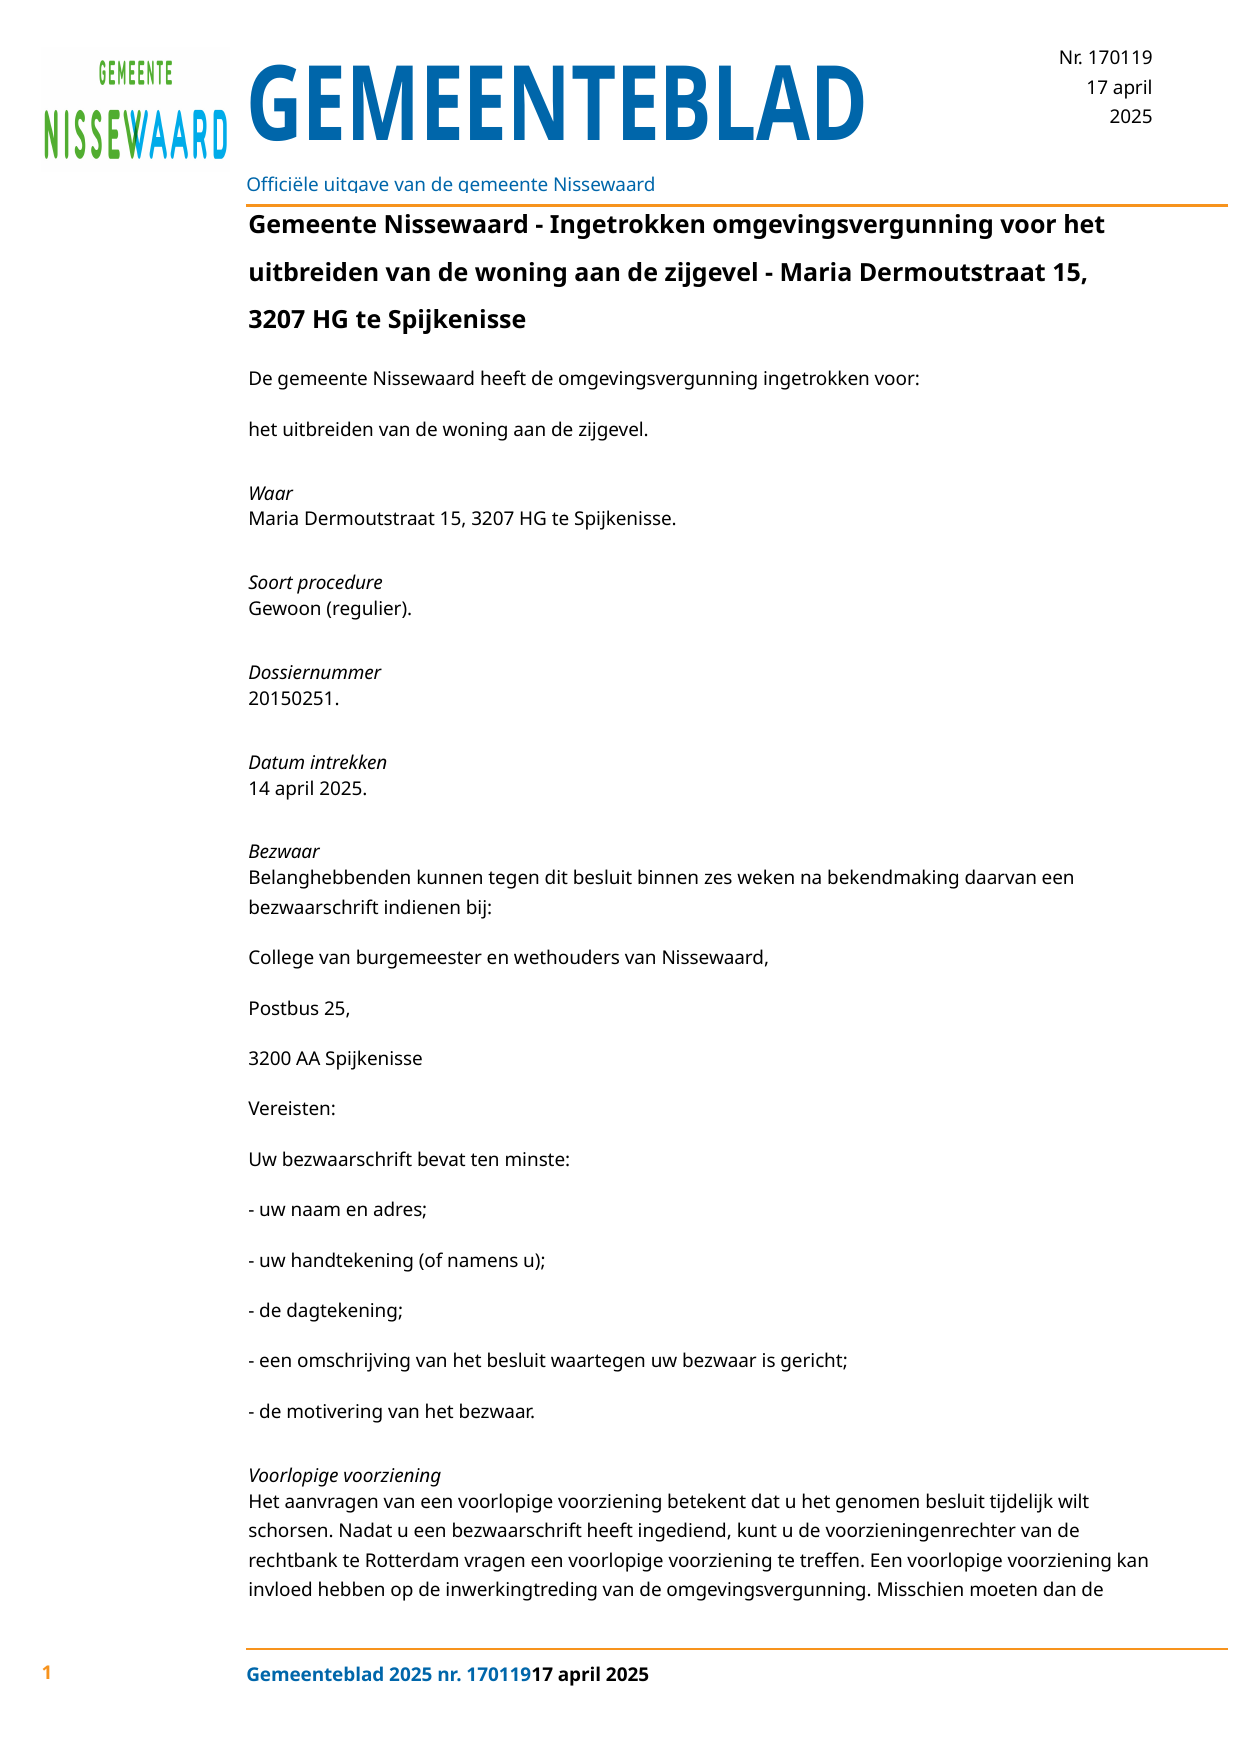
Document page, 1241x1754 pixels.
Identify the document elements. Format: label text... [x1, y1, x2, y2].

text Dossiernummer [248, 659, 1152, 685]
text - uw handtekening (of namens u); [248, 1247, 1152, 1273]
text Het aanvragen van een voorlopige voorziening betekent dat u het genomen besluit tijdelijk wilt schorsen. Nadat u een bezwaarschrift heeft ingediend, kunt u de voorzieningenrechter van de rechtbank te Rotterdam vragen een voorlopige voorziening te treffen. Een voorlopige voorziening kan invloed hebben op de inwerkingtreding van de omgevingsvergunning. Misschien moeten dan de [248, 1488, 1152, 1602]
text Waar [248, 480, 1152, 506]
text College van burgemeester en wethouders van Nissewaard, [248, 944, 1152, 970]
text Vereisten: [248, 1096, 1152, 1121]
text Bezwaar [248, 839, 1152, 864]
text - uw naam en adres; [248, 1196, 1152, 1222]
text - de dagtekening; [248, 1297, 1152, 1323]
text - een omschrijving van het besluit waartegen uw bezwaar is gericht; [248, 1348, 1152, 1373]
text Postbus 25, [248, 995, 1152, 1021]
text Gemeente Nissewaard - Ingetrokken omgevingsvergunning voor het uitbreiden van de woning aan de zijgevel - Maria Dermoutstraat 15, 3207 HG te Spijkenisse [248, 207, 1152, 336]
text De gemeente Nissewaard heeft de omgevingsvergunning ingetrokken voor: [248, 366, 1152, 391]
text 20150251. [248, 685, 1152, 711]
text Datum intrekken [248, 749, 1152, 775]
text Soort procedure [248, 569, 1152, 595]
text het uitbreiden van de woning aan de zijgevel. [248, 416, 1152, 442]
text Voorlopige voorziening [248, 1462, 1152, 1488]
text Maria Dermoutstraat 15, 3207 HG te Spijkenisse. [248, 506, 1152, 531]
text - de motivering van het bezwaar. [248, 1398, 1152, 1424]
text Uw bezwaarschrift bevat ten minste: [248, 1146, 1152, 1172]
text 14 april 2025. [248, 775, 1152, 800]
text Gewoon (regulier). [248, 595, 1152, 621]
picture [41, 47, 231, 172]
text 3200 AA Spijkenisse [248, 1045, 1152, 1071]
text Belanghebbenden kunnen tegen dit besluit binnen zes weken na bekendmaking daarvan een bezwaarschrift indienen bij: [248, 864, 1152, 920]
